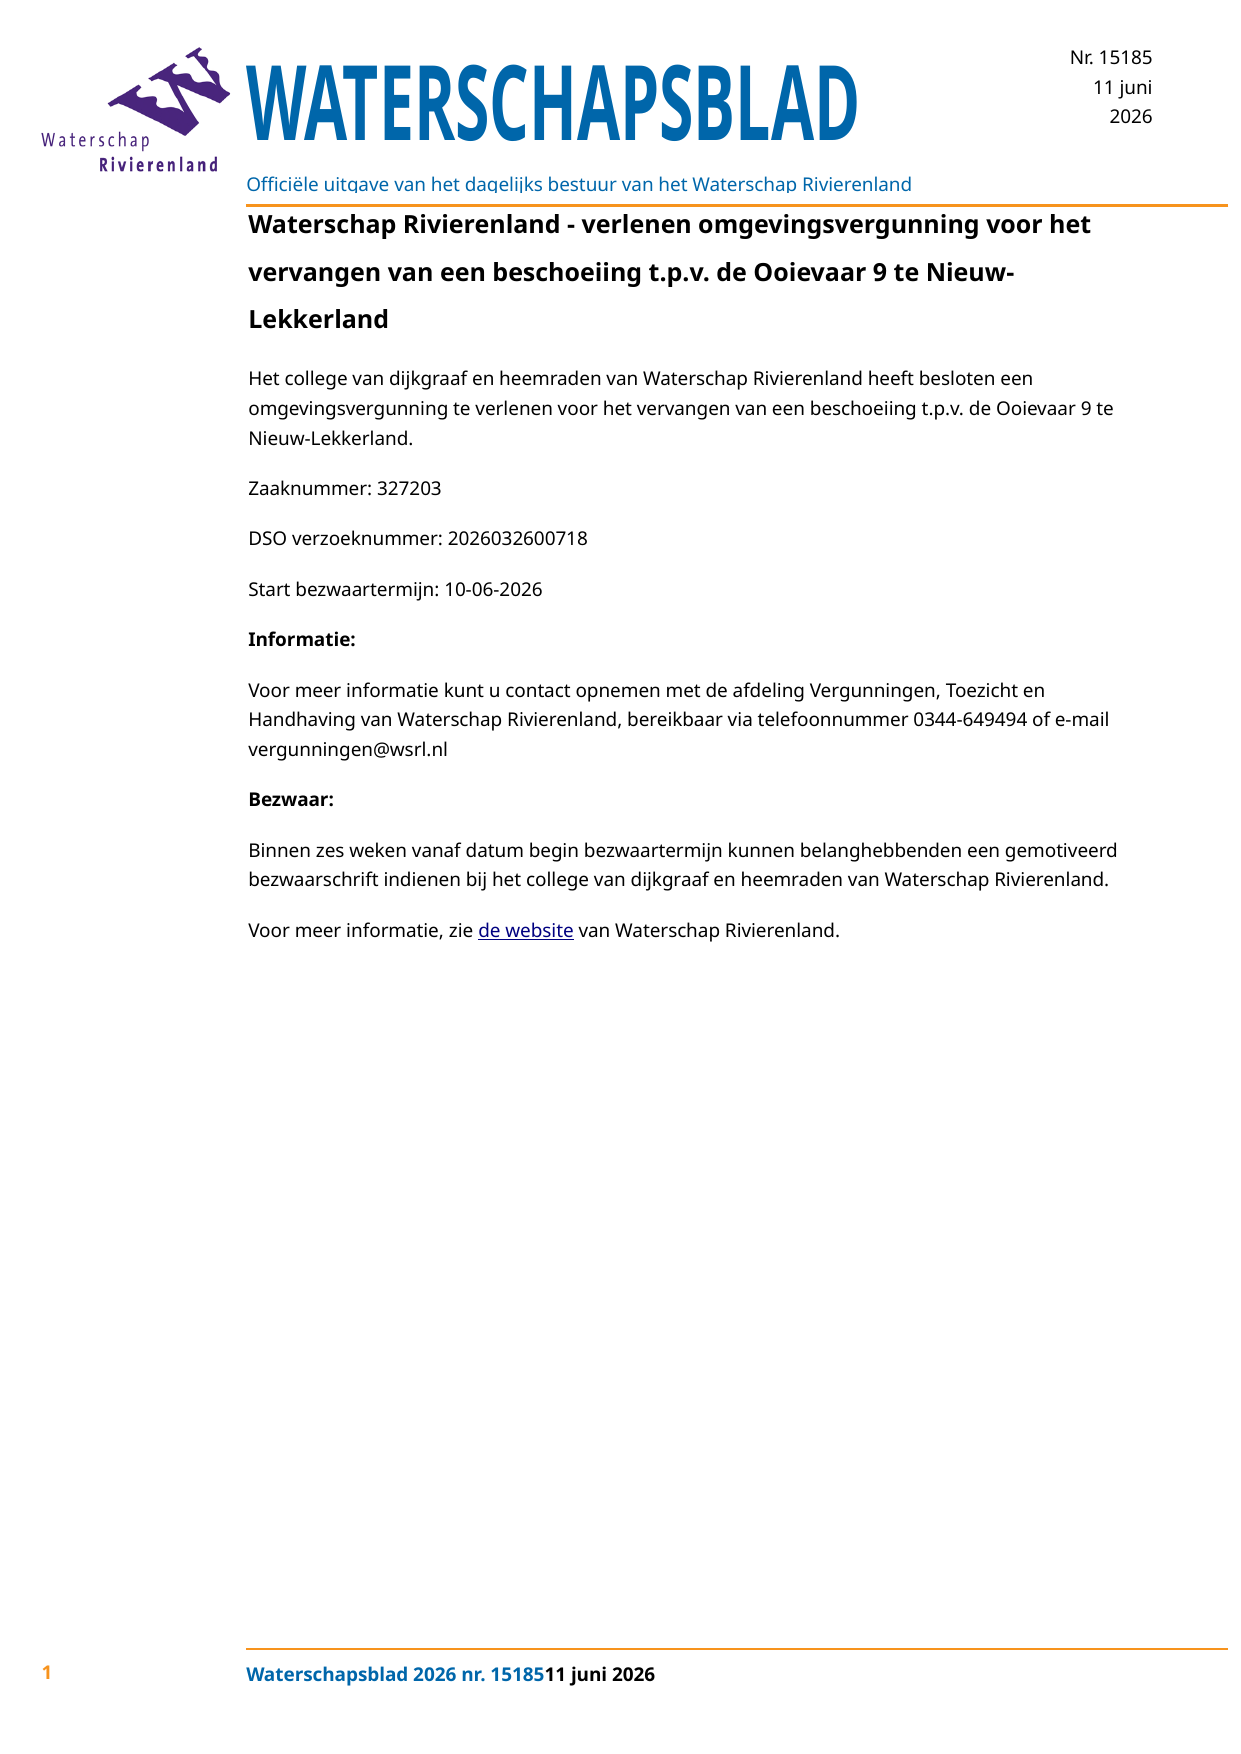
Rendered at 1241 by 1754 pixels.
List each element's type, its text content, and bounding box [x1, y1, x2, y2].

text Voor meer informatie kunt u contact opnemen met de afdeling Vergunningen, Toezicht en Handhaving van Waterschap Rivierenland, bereikbaar via telefoonnummer 0344-649494 of e-mail vergunningen@wsrl.nl [248, 677, 1152, 762]
text Het college van dijkgraaf en heemraden van Waterschap Rivierenland heeft besloten een omgevingsvergunning te verlenen voor het vervangen van een beschoeiing t.p.v. de Ooievaar 9 te Nieuw-Lekkerland. [248, 366, 1152, 450]
text Bezwaar: [248, 786, 1152, 812]
picture [41, 47, 231, 172]
text Start bezwaartermijn: 10-06-2026 [248, 576, 1152, 602]
text Zaaknummer: 327203 [248, 475, 1152, 501]
text Binnen zes weken vanaf datum begin bezwaartermijn kunnen belanghebbenden een gemotiveerd bezwaarschrift indienen bij het college van dijkgraaf en heemraden van Waterschap Rivierenland. [248, 837, 1152, 892]
text Informatie: [248, 626, 1152, 652]
text DSO verzoeknummer: 2026032600718 [248, 526, 1152, 551]
text Waterschap Rivierenland - verlenen omgevingsvergunning voor het vervangen van een beschoeiing t.p.v. de Ooievaar 9 te Nieuw-Lekkerland [248, 207, 1152, 336]
text Voor meer informatie, zie de website van Waterschap Rivierenland. [248, 917, 1152, 942]
